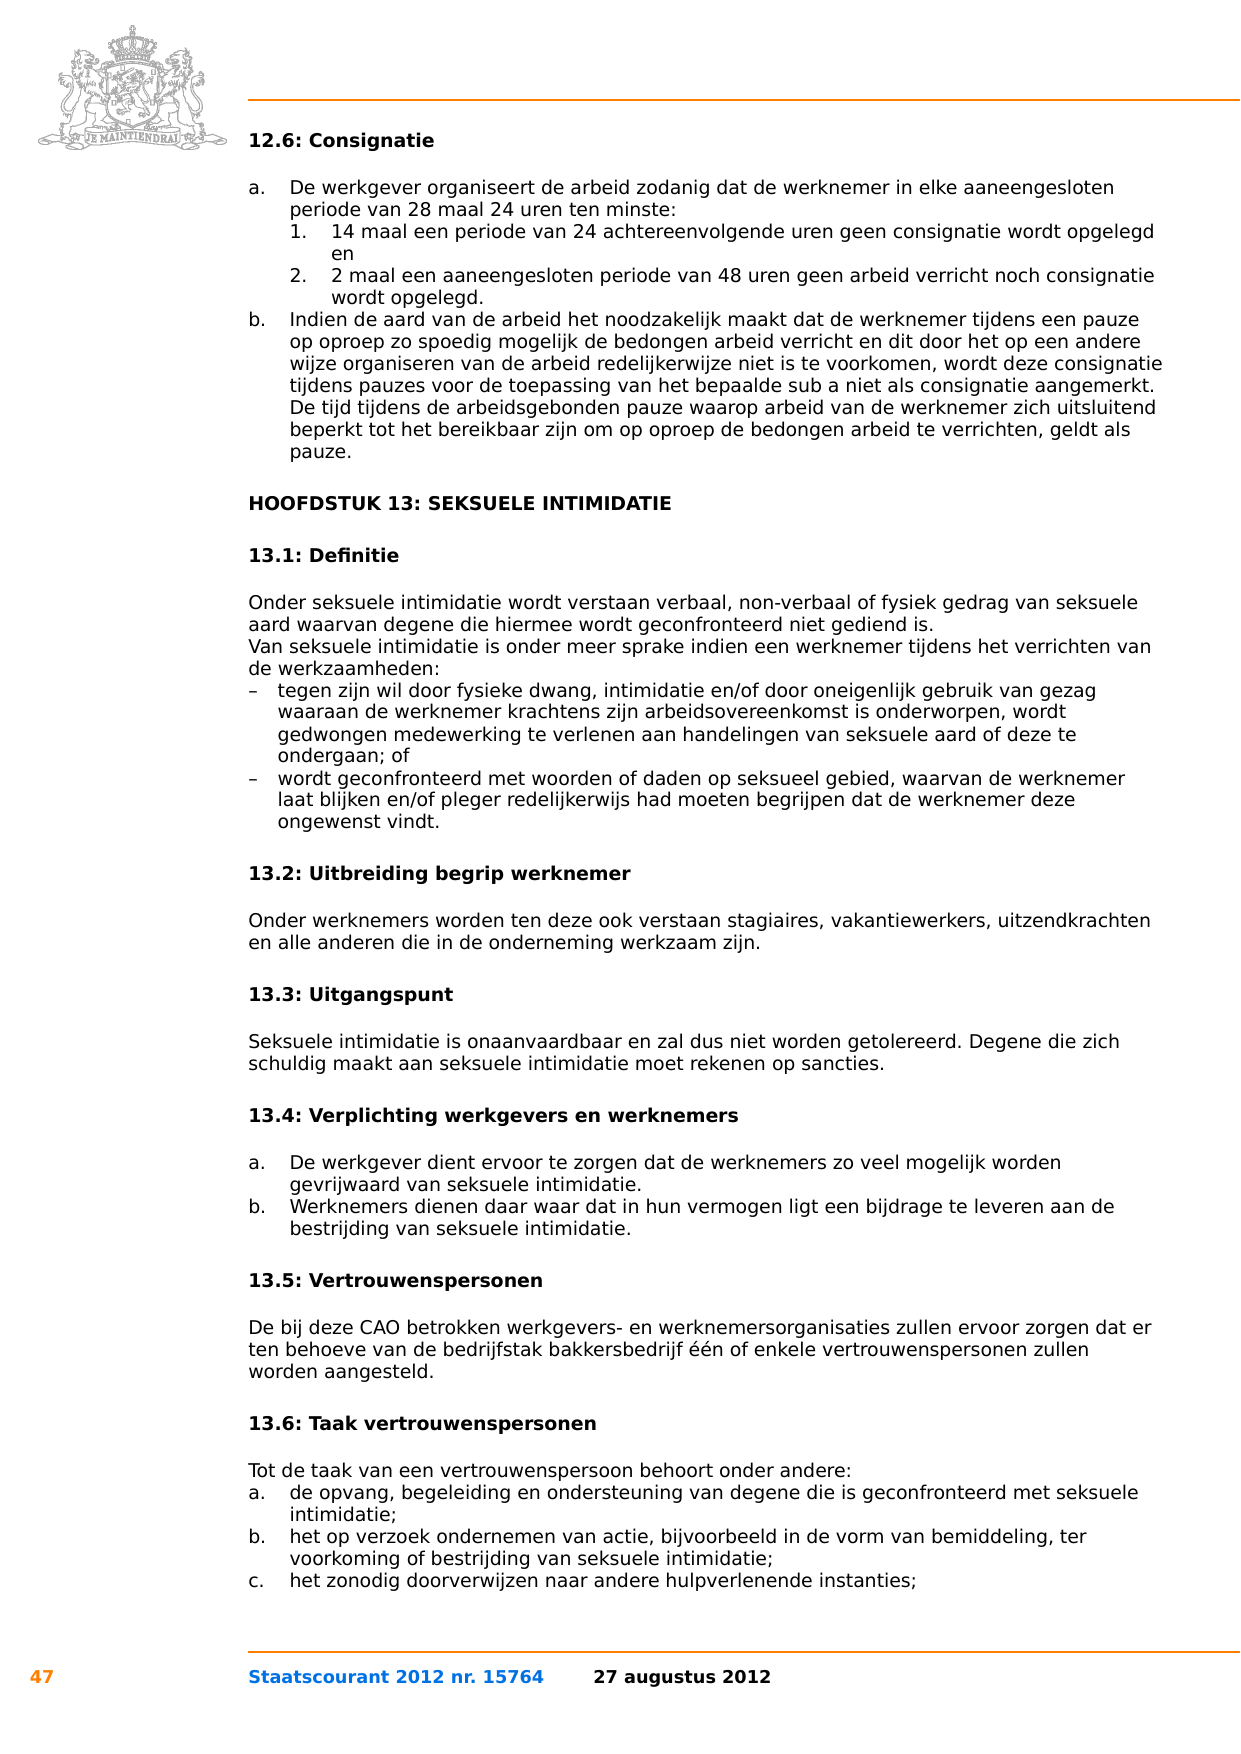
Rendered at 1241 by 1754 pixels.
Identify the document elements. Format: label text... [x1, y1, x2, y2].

text – wordt geconfronteerd met woorden of daden op seksueel gebied, waarvan de werknemer laat blijken en/of pleger redelijkerwijs had moeten begrijpen dat de werknemer deze ongewenst vindt. [248, 767, 1163, 833]
text Onder seksuele intimidatie wordt verstaan verbaal, non-verbaal of fysiek gedrag van seksuele aard waarvan degene die hiermee wordt geconfronteerd niet gediend is. [248, 592, 1163, 636]
subtitle 13.6: Taak vertrouwenspersonen [248, 1413, 1163, 1435]
subtitle 12.6: Consignatie [248, 130, 1163, 152]
text b. Werknemers dienen daar waar dat in hun vermogen ligt een bijdrage te leveren aan de bestrijding van seksuele intimidatie. [248, 1196, 1163, 1240]
text Onder werknemers worden ten deze ook verstaan stagiaires, vakantiewerkers, uitzendkrachten en alle anderen die in de onderneming werkzaam zijn. [248, 910, 1163, 954]
text b. het op verzoek ondernemen van actie, bijvoorbeeld in de vorm van bemiddeling, ter voorkoming of bestrijding van seksuele intimidatie; [248, 1526, 1163, 1570]
text 1. 14 maal een periode van 24 achtereenvolgende uren geen consignatie wordt opgelegd en [289, 221, 1163, 265]
text Seksuele intimidatie is onaanvaardbaar en zal dus niet worden getolereerd. Degene die zich schuldig maakt aan seksuele intimidatie moet rekenen op sancties. [248, 1031, 1163, 1075]
subtitle HOOFDSTUK 13: SEKSUELE INTIMIDATIE [248, 493, 1163, 514]
text – tegen zijn wil door fysieke dwang, intimidatie en/of door oneigenlijk gebruik van gezag waaraan de werknemer krachtens zijn arbeidsovereenkomst is onderworpen, wordt gedwongen medewerking te verlenen aan handelingen van seksuele aard of deze te ondergaan; of [248, 679, 1163, 767]
subtitle 13.3: Uitgangspunt [248, 984, 1163, 1006]
text a. de opvang, begeleiding en ondersteuning van degene die is geconfronteerd met seksuele intimidatie; [248, 1482, 1163, 1526]
picture [38, 25, 227, 150]
text b. Indien de aard van de arbeid het noodzakelijk maakt dat de werknemer tijdens een pauze op oproep zo spoedig mogelijk de bedongen arbeid verricht en dit door het op een andere wijze organiseren van de arbeid redelijkerwijze niet is te voorkomen, wordt deze consignatie tijdens pauzes voor de toepassing van het bepaalde sub a niet als consignatie aangemerkt. De tijd tijdens de arbeidsgebonden pauze waarop arbeid van de werknemer zich uitsluitend beperkt tot het bereikbaar zijn om op oproep de bedongen arbeid te verrichten, geldt als pauze. [248, 309, 1163, 463]
text c. het zonodig doorverwijzen naar andere hulpverlenende instanties; [248, 1570, 1163, 1592]
text Tot de taak van een vertrouwenspersoon behoort onder andere: [248, 1460, 1163, 1482]
subtitle 13.4: Verplichting werkgevers en werknemers [248, 1105, 1163, 1127]
subtitle 13.2: Uitbreiding begrip werknemer [248, 863, 1163, 885]
text De bij deze CAO betrokken werkgevers- en werknemersorganisaties zullen ervoor zorgen dat er ten behoeve van de bedrijfstak bakkersbedrijf één of enkele vertrouwenspersonen zullen worden aangesteld. [248, 1317, 1163, 1383]
text Van seksuele intimidatie is onder meer sprake indien een werknemer tijdens het verrichten van de werkzaamheden: [248, 636, 1163, 679]
subtitle 13.5: Vertrouwenspersonen [248, 1270, 1163, 1292]
text a. De werkgever organiseert de arbeid zodanig dat de werknemer in elke aaneengesloten periode van 28 maal 24 uren ten minste: [248, 177, 1163, 221]
subtitle 13.1: Definitie [248, 544, 1163, 567]
text a. De werkgever dient ervoor te zorgen dat de werknemers zo veel mogelijk worden gevrijwaard van seksuele intimidatie. [248, 1152, 1163, 1196]
text 2. 2 maal een aaneengesloten periode van 48 uren geen arbeid verricht noch consignatie wordt opgelegd. [289, 265, 1163, 309]
